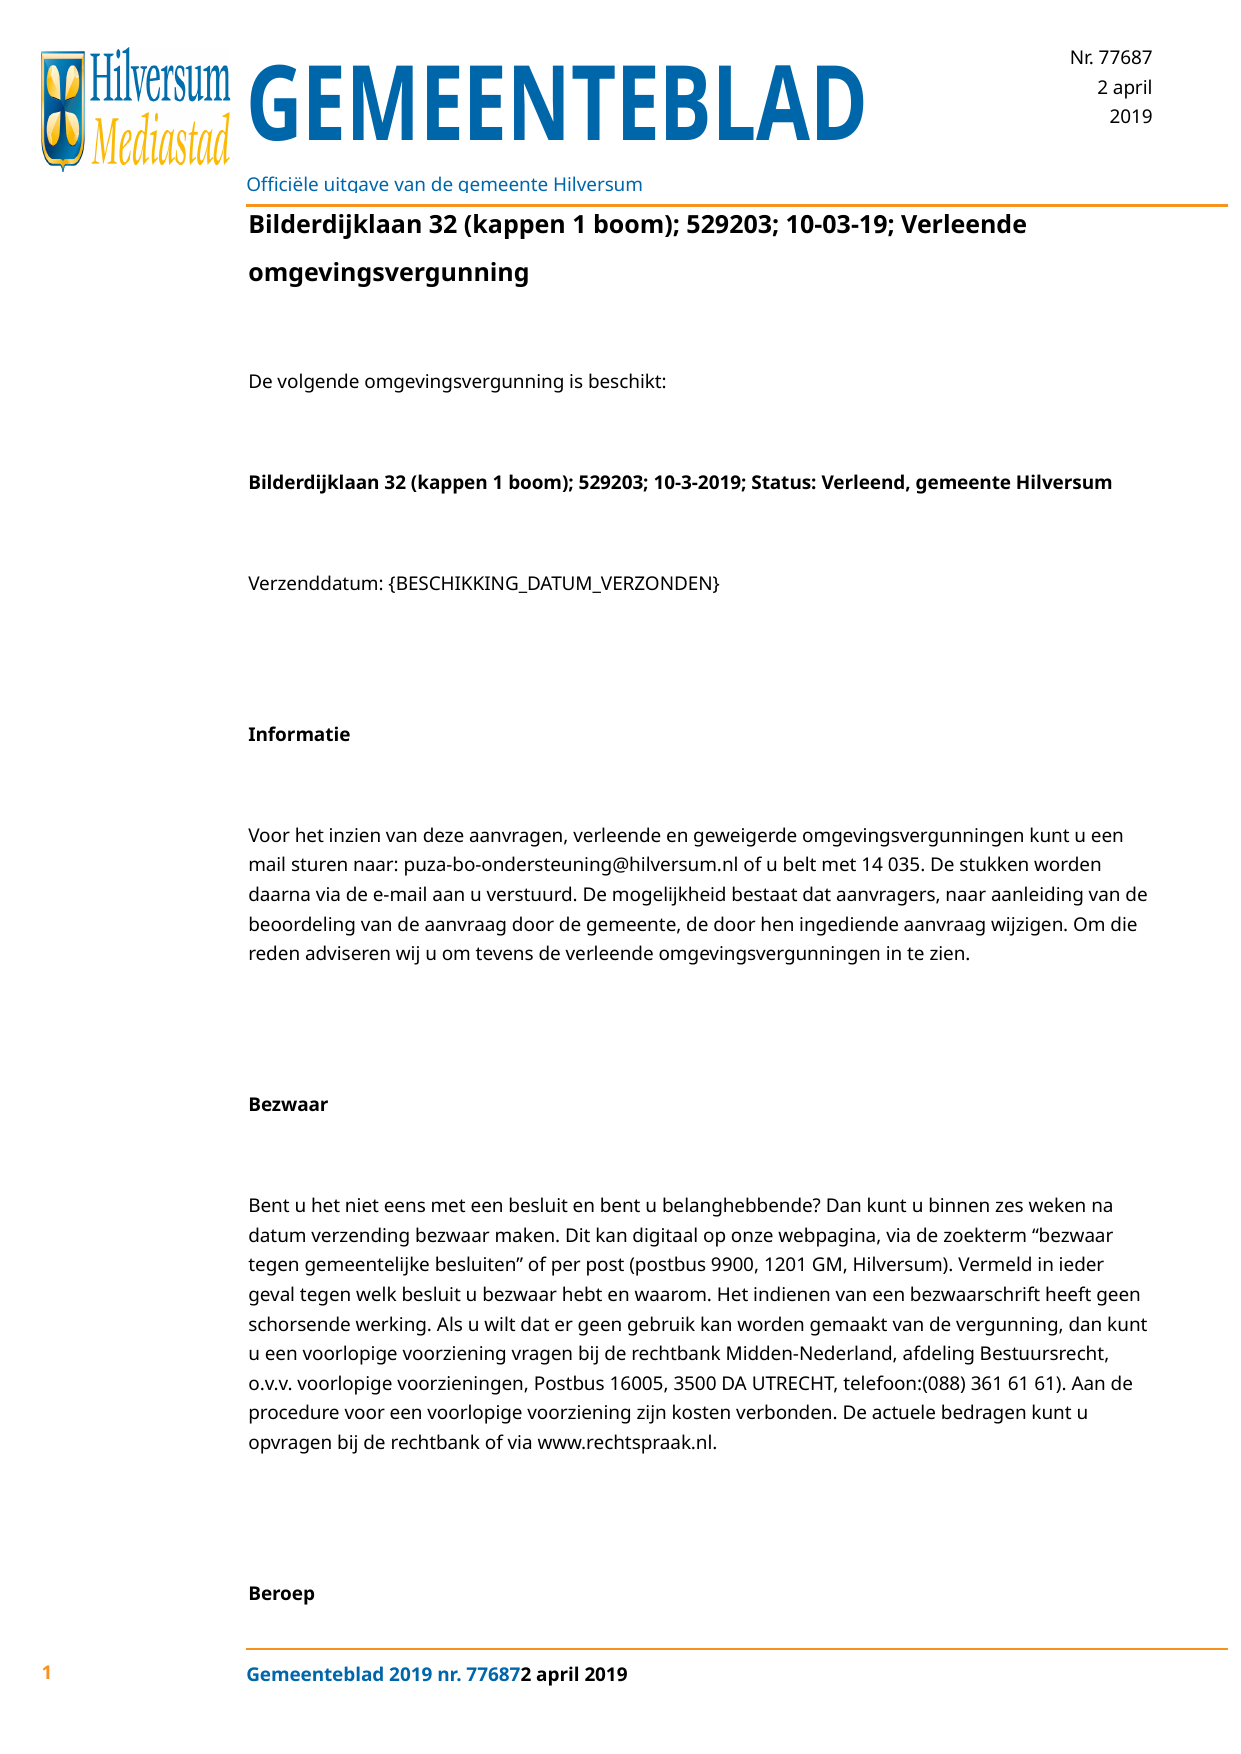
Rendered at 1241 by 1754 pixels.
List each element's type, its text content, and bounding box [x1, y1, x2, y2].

text Beroep [248, 1580, 1152, 1606]
picture [41, 47, 231, 172]
text De volgende omgevingsvergunning is beschikt: [248, 368, 1152, 394]
text Bilderdijklaan 32 (kappen 1 boom); 529203; 10-3-2019; Status: Verleend, gemeente Hilversum [248, 469, 1152, 495]
text Verzenddatum: {BESCHIKKING_DATUM_VERZONDEN} [248, 570, 1152, 596]
text Informatie [248, 721, 1152, 747]
text Bent u het niet eens met een besluit en bent u belanghebbende? Dan kunt u binnen zes weken na datum verzending bezwaar maken. Dit kan digitaal op onze webpagina, via de zoekterm “bezwaar tegen gemeentelijke besluiten” of per post (postbus 9900, 1201 GM, Hilversum). Vermeld in ieder geval tegen welk besluit u bezwaar hebt en waarom. Het indienen van een bezwaarschrift heeft geen schorsende werking. Als u wilt dat er geen gebruik kan worden gemaakt van de vergunning, dan kunt u een voorlopige voorziening vragen bij de rechtbank Midden-Nederland, afdeling Bestuursrecht, o.v.v. voorlopige voorzieningen, Postbus 16005, 3500 DA UTRECHT, telefoon:(088) 361 61 61). Aan de procedure voor een voorlopige voorziening zijn kosten verbonden. De actuele bedragen kunt u opvragen bij de rechtbank of via www.rechtspraak.nl. [248, 1192, 1152, 1455]
text Voor het inzien van deze aanvragen, verleende en geweigerde omgevingsvergunningen kunt u een mail sturen naar: puza-bo-ondersteuning@hilversum.nl of u belt met 14 035. De stukken worden daarna via de e-mail aan u verstuurd. De mogelijkheid bestaat dat aanvragers, naar aanleiding van de beoordeling van de aanvraag door de gemeente, de door hen ingediende aanvraag wijzigen. Om die reden adviseren wij u om tevens de verleende omgevingsvergunningen in te zien. [248, 822, 1152, 966]
text Bezwaar [248, 1092, 1152, 1117]
text Bilderdijklaan 32 (kappen 1 boom); 529203; 10-03-19; Verleende omgevingsvergunning [248, 207, 1152, 288]
